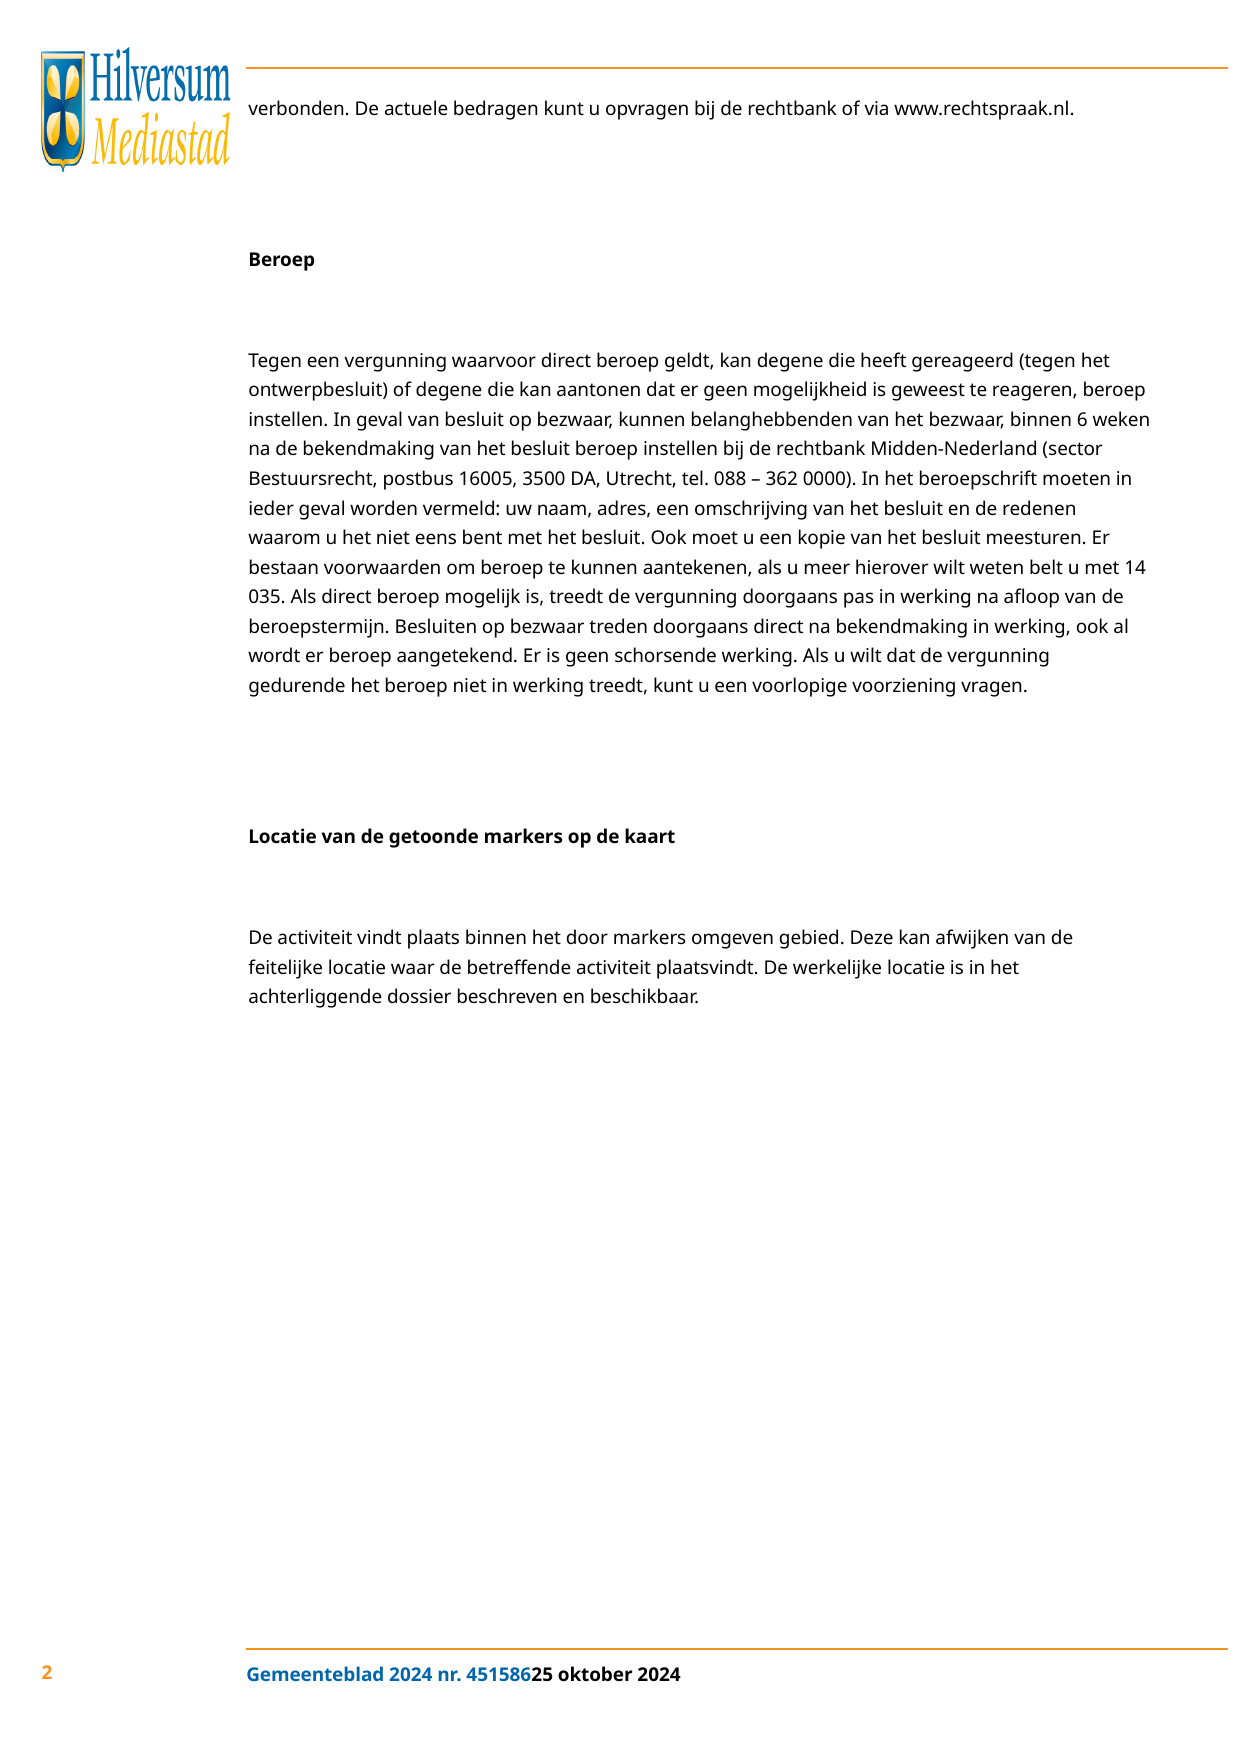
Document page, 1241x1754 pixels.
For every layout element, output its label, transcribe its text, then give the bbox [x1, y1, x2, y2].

picture [41, 47, 231, 172]
text De activiteit vindt plaats binnen het door markers omgeven gebied. Deze kan afwijken van de feitelijke locatie waar de betreffende activiteit plaatsvindt. De werkelijke locatie is in het achterliggende dossier beschreven en beschikbaar. [248, 924, 1152, 1009]
text verbonden. De actuele bedragen kunt u opvragen bij de rechtbank of via www.rechtspraak.nl. [248, 95, 1152, 121]
text Tegen een vergunning waarvoor direct beroep geldt, kan degene die heeft gereageerd (tegen het ontwerpbesluit) of degene die kan aantonen dat er geen mogelijkheid is geweest te reageren, beroep instellen. In geval van besluit op bezwaar, kunnen belanghebbenden van het bezwaar, binnen 6 weken na de bekendmaking van het besluit beroep instellen bij de rechtbank Midden-Nederland (sector Bestuursrecht, postbus 16005, 3500 DA, Utrecht, tel. 088 – 362 0000). In het beroepschrift moeten in ieder geval worden vermeld: uw naam, adres, een omschrijving van het besluit en de redenen waarom u het niet eens bent met het besluit. Ook moet u een kopie van het besluit meesturen. Er bestaan voorwaarden om beroep te kunnen aantekenen, als u meer hierover wilt weten belt u met 14 035. Als direct beroep mogelijk is, treedt de vergunning doorgaans pas in werking na afloop van de beroepstermijn. Besluiten op bezwaar treden doorgaans direct na bekendmaking in werking, ook al wordt er beroep aangetekend. Er is geen schorsende werking. Als u wilt dat de vergunning gedurende het beroep niet in werking treedt, kunt u een voorlopige voorziening vragen. [248, 347, 1152, 698]
text Beroep [248, 246, 1152, 272]
text Locatie van de getoonde markers op de kaart [248, 823, 1152, 849]
